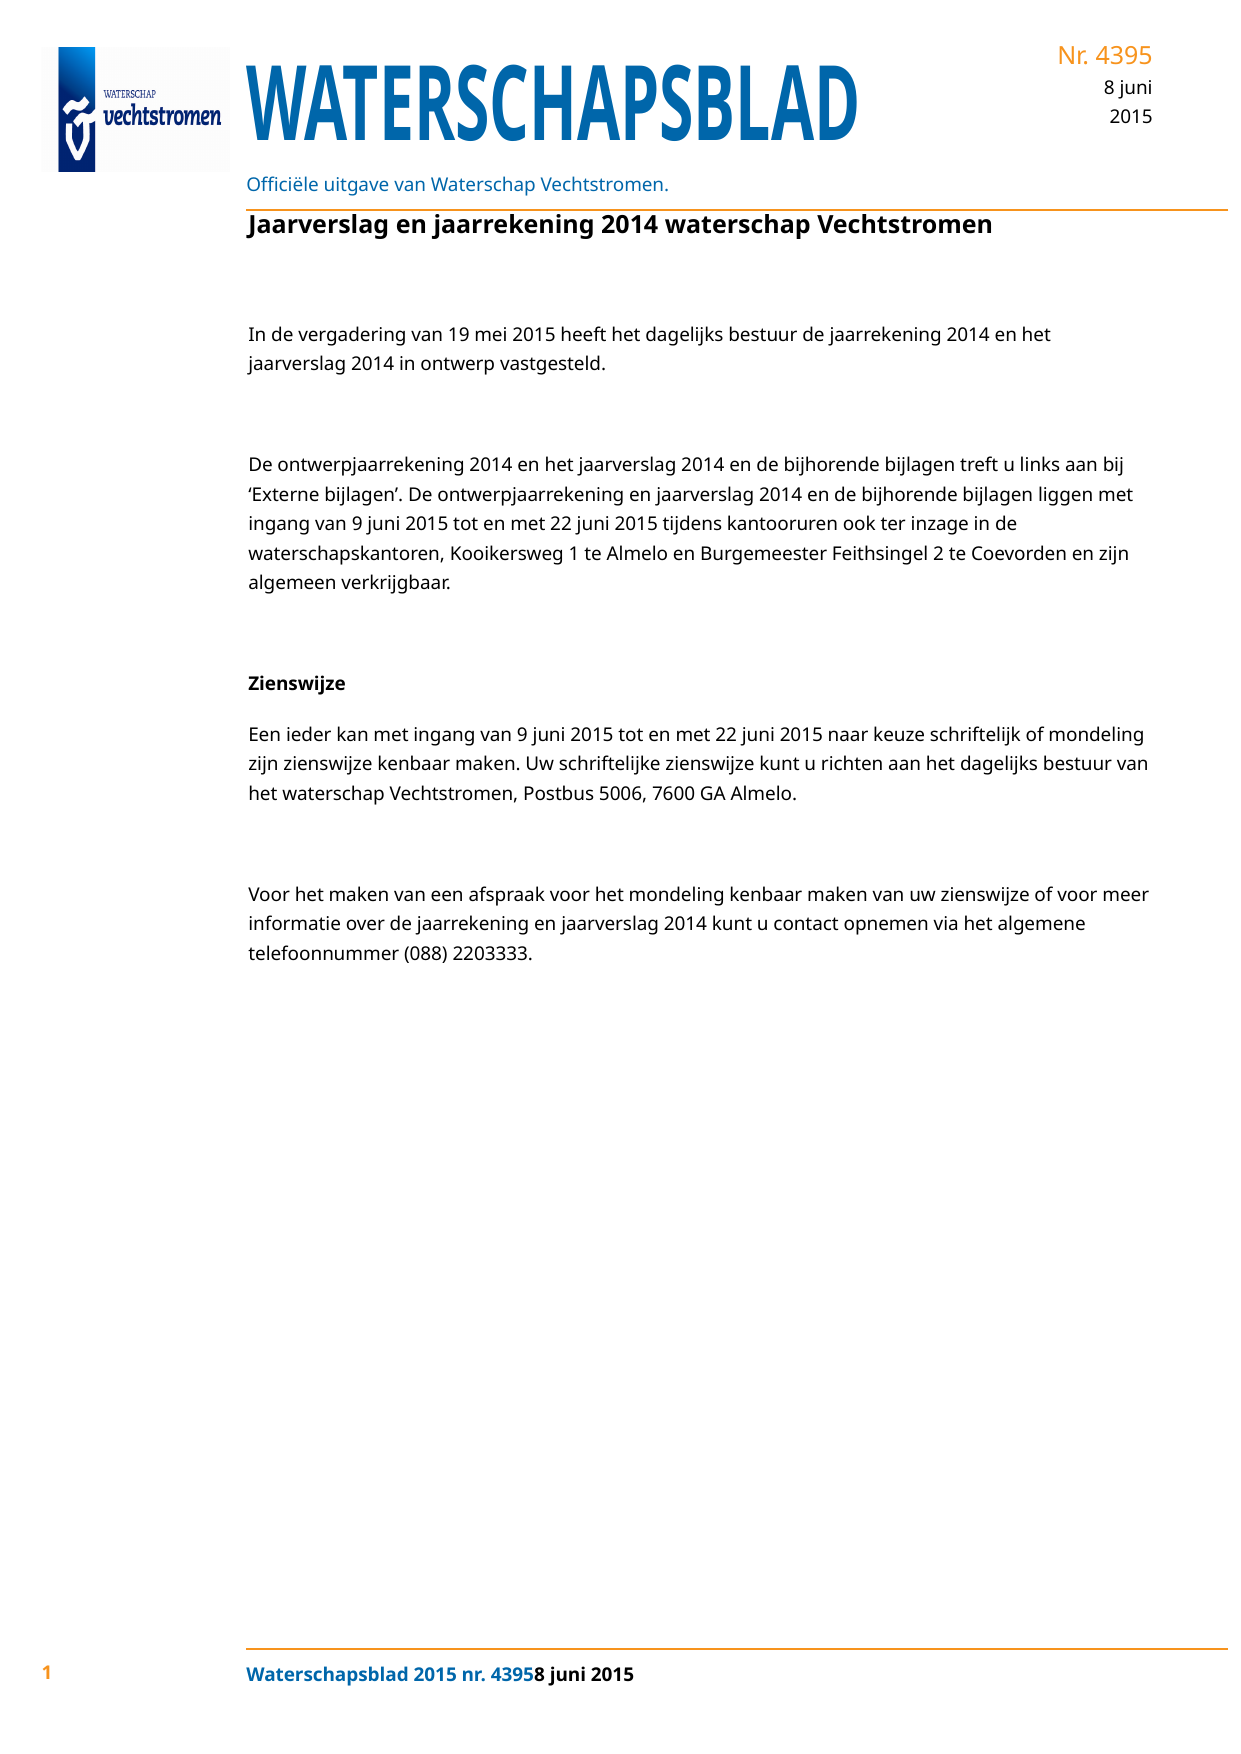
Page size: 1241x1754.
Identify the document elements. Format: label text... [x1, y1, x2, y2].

text Een ieder kan met ingang van 9 juni 2015 tot en met 22 juni 2015 naar keuze schriftelijk of mondeling zijn zienswijze kenbaar maken. Uw schriftelijke zienswijze kunt u richten aan het dagelijks bestuur van het waterschap Vechtstromen, Postbus 5006, 7600 GA Almelo. [248, 721, 1152, 806]
text Jaarverslag en jaarrekening 2014 waterschap Vechtstromen [248, 211, 1152, 241]
text De ontwerpjaarrekening 2014 en het jaarverslag 2014 en de bijhorende bijlagen treft u links aan bij ‘Externe bijlagen’. De ontwerpjaarrekening en jaarverslag 2014 en de bijhorende bijlagen liggen met ingang van 9 juni 2015 tot en met 22 juni 2015 tijdens kantooruren ook ter inzage in de waterschapskantoren, Kooikersweg 1 te Almelo en Burgemeester Feithsingel 2 te Coevorden en zijn algemeen verkrijgbaar. [248, 451, 1152, 595]
text Zienswijze [248, 670, 1152, 696]
text In de vergadering van 19 mei 2015 heeft het dagelijks bestuur de jaarrekening 2014 en het jaarverslag 2014 in ontwerp vastgesteld. [248, 321, 1152, 376]
text Voor het maken van een afspraak voor het mondeling kenbaar maken van uw zienswijze of voor meer informatie over de jaarrekening en jaarverslag 2014 kunt u contact opnemen via het algemene telefoonnummer (088) 2203333. [248, 881, 1152, 966]
picture [41, 47, 231, 172]
